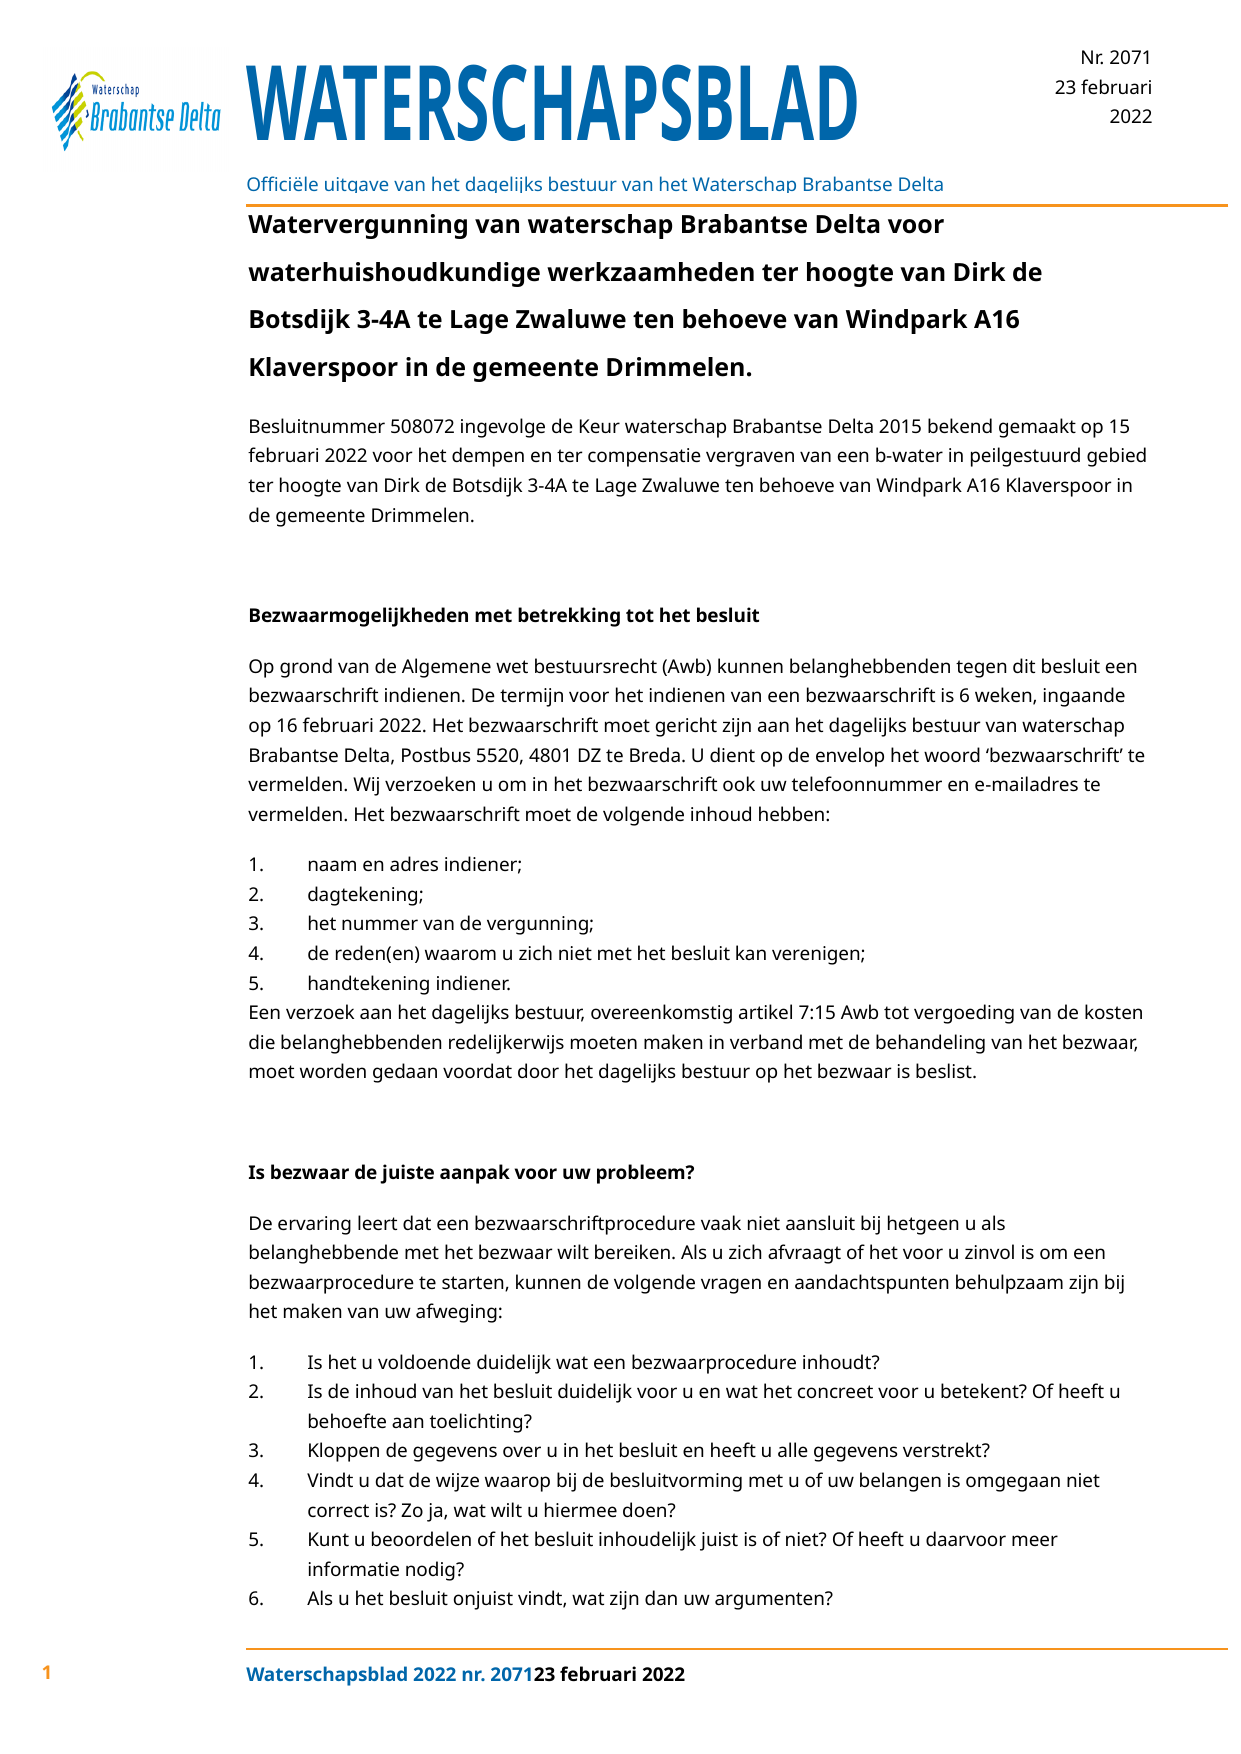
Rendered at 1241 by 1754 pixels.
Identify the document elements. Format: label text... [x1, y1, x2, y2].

text Besluitnummer 508072 ingevolge de Keur waterschap Brabantse Delta 2015 bekend gemaakt op 15 februari 2022 voor het dempen en ter compensatie vergraven van een b-water in peilgestuurd gebied ter hoogte van Dirk de Botsdijk 3-4A te Lage Zwaluwe ten behoeve van Windpark A16 Klaverspoor in de gemeente Drimmelen. [248, 413, 1152, 528]
text Op grond van de Algemene wet bestuursrecht (Awb) kunnen belanghebbenden tegen dit besluit een bezwaarschrift indienen. De termijn voor het indienen van een bezwaarschrift is 6 weken, ingaande op 16 februari 2022. Het bezwaarschrift moet gericht zijn aan het dagelijks bestuur van waterschap Brabantse Delta, Postbus 5520, 4801 DZ te Breda. U dient op de envelop het woord ‘bezwaarschrift’ te vermelden. Wij verzoeken u om in het bezwaarschrift ook uw telefoonnummer en e‑mailadres te vermelden. Het bezwaarschrift moet de volgende inhoud hebben: [248, 653, 1152, 827]
list Vindt u dat de wijze waarop bij de besluitvorming met u of uw belangen is omgegaan niet correct is? Zo ja, wat wilt u hiermee doen? [248, 1467, 1152, 1523]
list Is het u voldoende duidelijk wat een bezwaarprocedure inhoudt? [248, 1349, 1152, 1375]
list dagtekening; [248, 881, 1152, 907]
list het nummer van de vergunning; [248, 911, 1152, 936]
list de reden(en) waarom u zich niet met het besluit kan verenigen; [248, 940, 1152, 966]
list Als u het besluit onjuist vindt, wat zijn dan uw argumenten? [248, 1586, 1152, 1611]
list Kloppen de gegevens over u in het besluit en heeft u alle gegevens verstrekt? [248, 1438, 1152, 1463]
text Bezwaarmogelijkheden met betrekking tot het besluit [248, 603, 1152, 628]
text Is bezwaar de juiste aanpak voor uw probleem? [248, 1159, 1152, 1185]
text Een verzoek aan het dagelijks bestuur, overeenkomstig artikel 7:15 Awb tot vergoeding van de kosten die belanghebbenden redelijkerwijs moeten maken in verband met de behandeling van het bezwaar, moet worden gedaan voordat door het dagelijks bestuur op het bezwaar is beslist. [248, 999, 1152, 1084]
list Kunt u beoordelen of het besluit inhoudelijk juist is of niet? Of heeft u daarvoor meer informatie nodig? [248, 1526, 1152, 1582]
list naam en adres indiener; [248, 851, 1152, 877]
picture [41, 47, 231, 172]
list handtekening indiener. [248, 970, 1152, 996]
list Is de inhoud van het besluit duidelijk voor u en wat het concreet voor u betekent? Of heeft u behoefte aan toelichting? [248, 1378, 1152, 1434]
text Watervergunning van waterschap Brabantse Delta voor waterhuishoudkundige werkzaamheden ter hoogte van Dirk de Botsdijk 3-4A te Lage Zwaluwe ten behoeve van Windpark A16 Klaverspoor in de gemeente Drimmelen. [248, 207, 1152, 384]
text De ervaring leert dat een bezwaarschriftprocedure vaak niet aansluit bij hetgeen u als belanghebbende met het bezwaar wilt bereiken. Als u zich afvraagt of het voor u zinvol is om een bezwaarprocedure te starten, kunnen de volgende vragen en aandachtspunten behulpzaam zijn bij het maken van uw afweging: [248, 1210, 1152, 1324]
